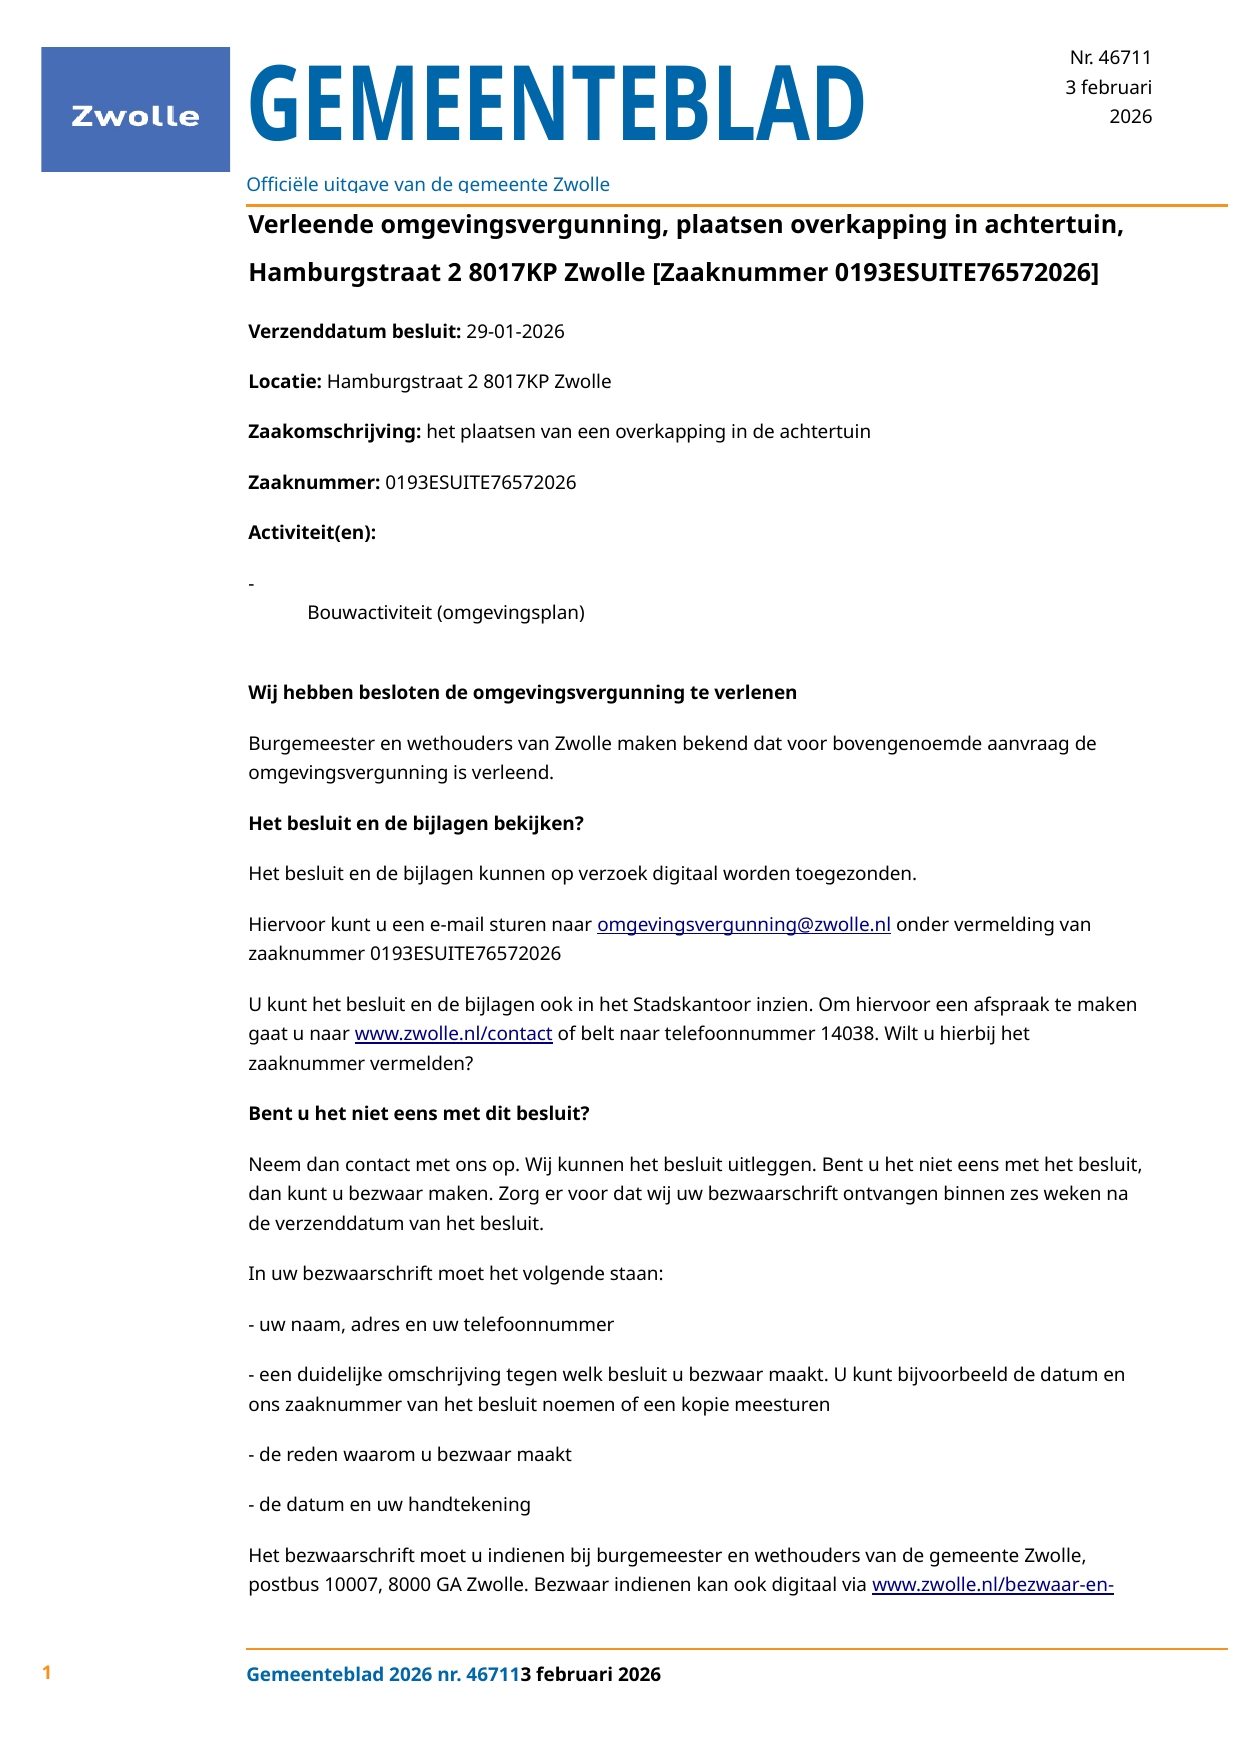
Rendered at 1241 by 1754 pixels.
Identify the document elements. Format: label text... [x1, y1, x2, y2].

text Het bezwaarschrift moet u indienen bij burgemeester en wethouders van de gemeente Zwolle, postbus 10007, 8000 GA Zwolle. Bezwaar indienen kan ook digitaal via www.zwolle.nl/bezwaar-en- [248, 1542, 1152, 1597]
text - de reden waarom u bezwaar maakt [248, 1441, 1152, 1467]
text Wij hebben besloten de omgevingsvergunning te verlenen [248, 679, 1152, 705]
text In uw bezwaarschrift moet het volgende staan: [248, 1260, 1152, 1286]
text Activiteit(en): [248, 519, 1152, 545]
text - uw naam, adres en uw telefoonnummer [248, 1311, 1152, 1337]
text Bent u het niet eens met dit besluit? [248, 1100, 1152, 1126]
text Zaakomschrijving: het plaatsen van een overkapping in de achtertuin [248, 419, 1152, 444]
text Burgemeester en wethouders van Zwolle maken bekend dat voor bovengenoemde aanvraag de omgevingsvergunning is verleend. [248, 730, 1152, 785]
text Locatie: Hamburgstraat 2 8017KP Zwolle [248, 368, 1152, 394]
text Zaaknummer: 0193ESUITE76572026 [248, 469, 1152, 495]
picture [41, 47, 231, 172]
text U kunt het besluit en de bijlagen ook in het Stadskantoor inzien. Om hiervoor een afspraak te maken gaat u naar www.zwolle.nl/contact of belt naar telefoonnummer 14038. Wilt u hierbij het zaaknummer vermelden? [248, 991, 1152, 1076]
text Hiervoor kunt u een e-mail sturen naar omgevingsvergunning@zwolle.nl onder vermelding van zaaknummer 0193ESUITE76572026 [248, 911, 1152, 966]
text - de datum en uw handtekening [248, 1492, 1152, 1517]
list Bouwactiviteit (omgevingsplan) [248, 599, 1152, 625]
text - een duidelijke omschrijving tegen welk besluit u bezwaar maakt. U kunt bijvoorbeeld de datum en ons zaaknummer van het besluit noemen of een kopie meesturen [248, 1361, 1152, 1417]
text Verleende omgevingsvergunning, plaatsen overkapping in achtertuin, Hamburgstraat 2 8017KP Zwolle [Zaaknummer 0193ESUITE76572026] [248, 207, 1152, 288]
text Neem dan contact met ons op. Wij kunnen het besluit uitleggen. Bent u het niet eens met het besluit, dan kunt u bezwaar maken. Zorg er voor dat wij uw bezwaarschrift ontvangen binnen zes weken na de verzenddatum van het besluit. [248, 1151, 1152, 1236]
text Het besluit en de bijlagen bekijken? [248, 810, 1152, 836]
text Verzenddatum besluit: 29-01-2026 [248, 318, 1152, 344]
text Het besluit en de bijlagen kunnen op verzoek digitaal worden toegezonden. [248, 860, 1152, 886]
